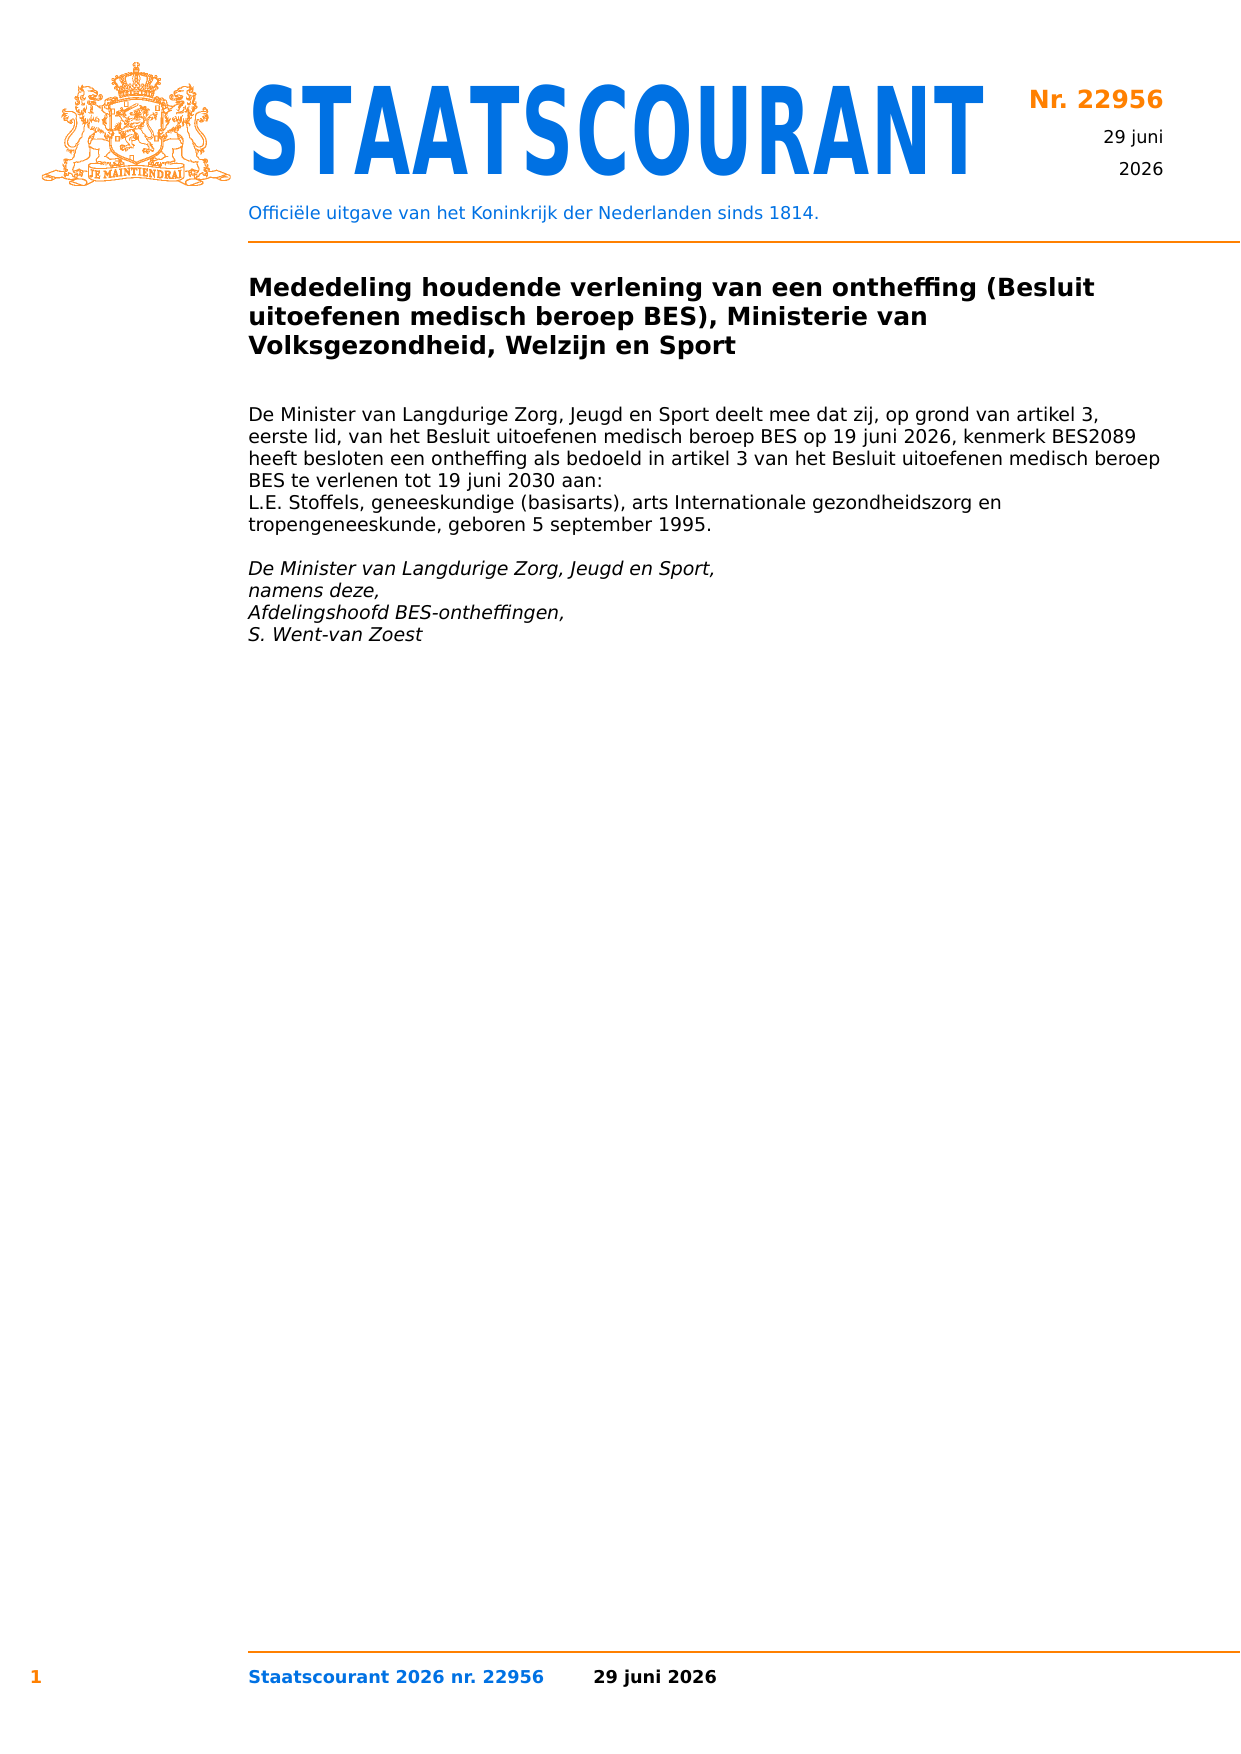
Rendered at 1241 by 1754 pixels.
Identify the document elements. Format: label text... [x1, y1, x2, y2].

table_cell Officiële uitgave van het Koninkrijk der Nederlanden sinds 1814. [248, 203, 1240, 241]
table_header Nr. 22956 [998, 62, 1240, 121]
text De Minister van Langdurige Zorg, Jeugd en Sport, namens deze, Afdelingshoofd BES-ontheffingen, S. Went-van Zoest [248, 558, 1163, 646]
text De Minister van Langdurige Zorg, Jeugd en Sport deelt mee dat zij, op grond van artikel 3, eerste lid, van het Besluit uitoefenen medisch beroep BES op 19 juni 2026, kenmerk BES2089 heeft besloten een ontheffing als bedoeld in artikel 3 van het Besluit uitoefenen medisch beroep BES te verlenen tot 19 juni 2030 aan: [248, 404, 1163, 492]
table_cell 2026 [998, 153, 1240, 203]
table_header [25, 62, 248, 241]
subtitle Mededeling houdende verlening van een ontheffing (Besluit uitoefenen medisch beroep BES), Ministerie van Volksgezondheid, Welzijn en Sport [248, 273, 1163, 361]
table_header STAATSCOURANT [248, 62, 998, 203]
text L.E. Stoffels, geneeskundige (basisarts), arts Internationale gezondheidszorg en tropengeneeskunde, geboren 5 september 1995. [248, 492, 1163, 536]
picture [41, 62, 231, 186]
table_cell 29 juni [998, 121, 1240, 153]
